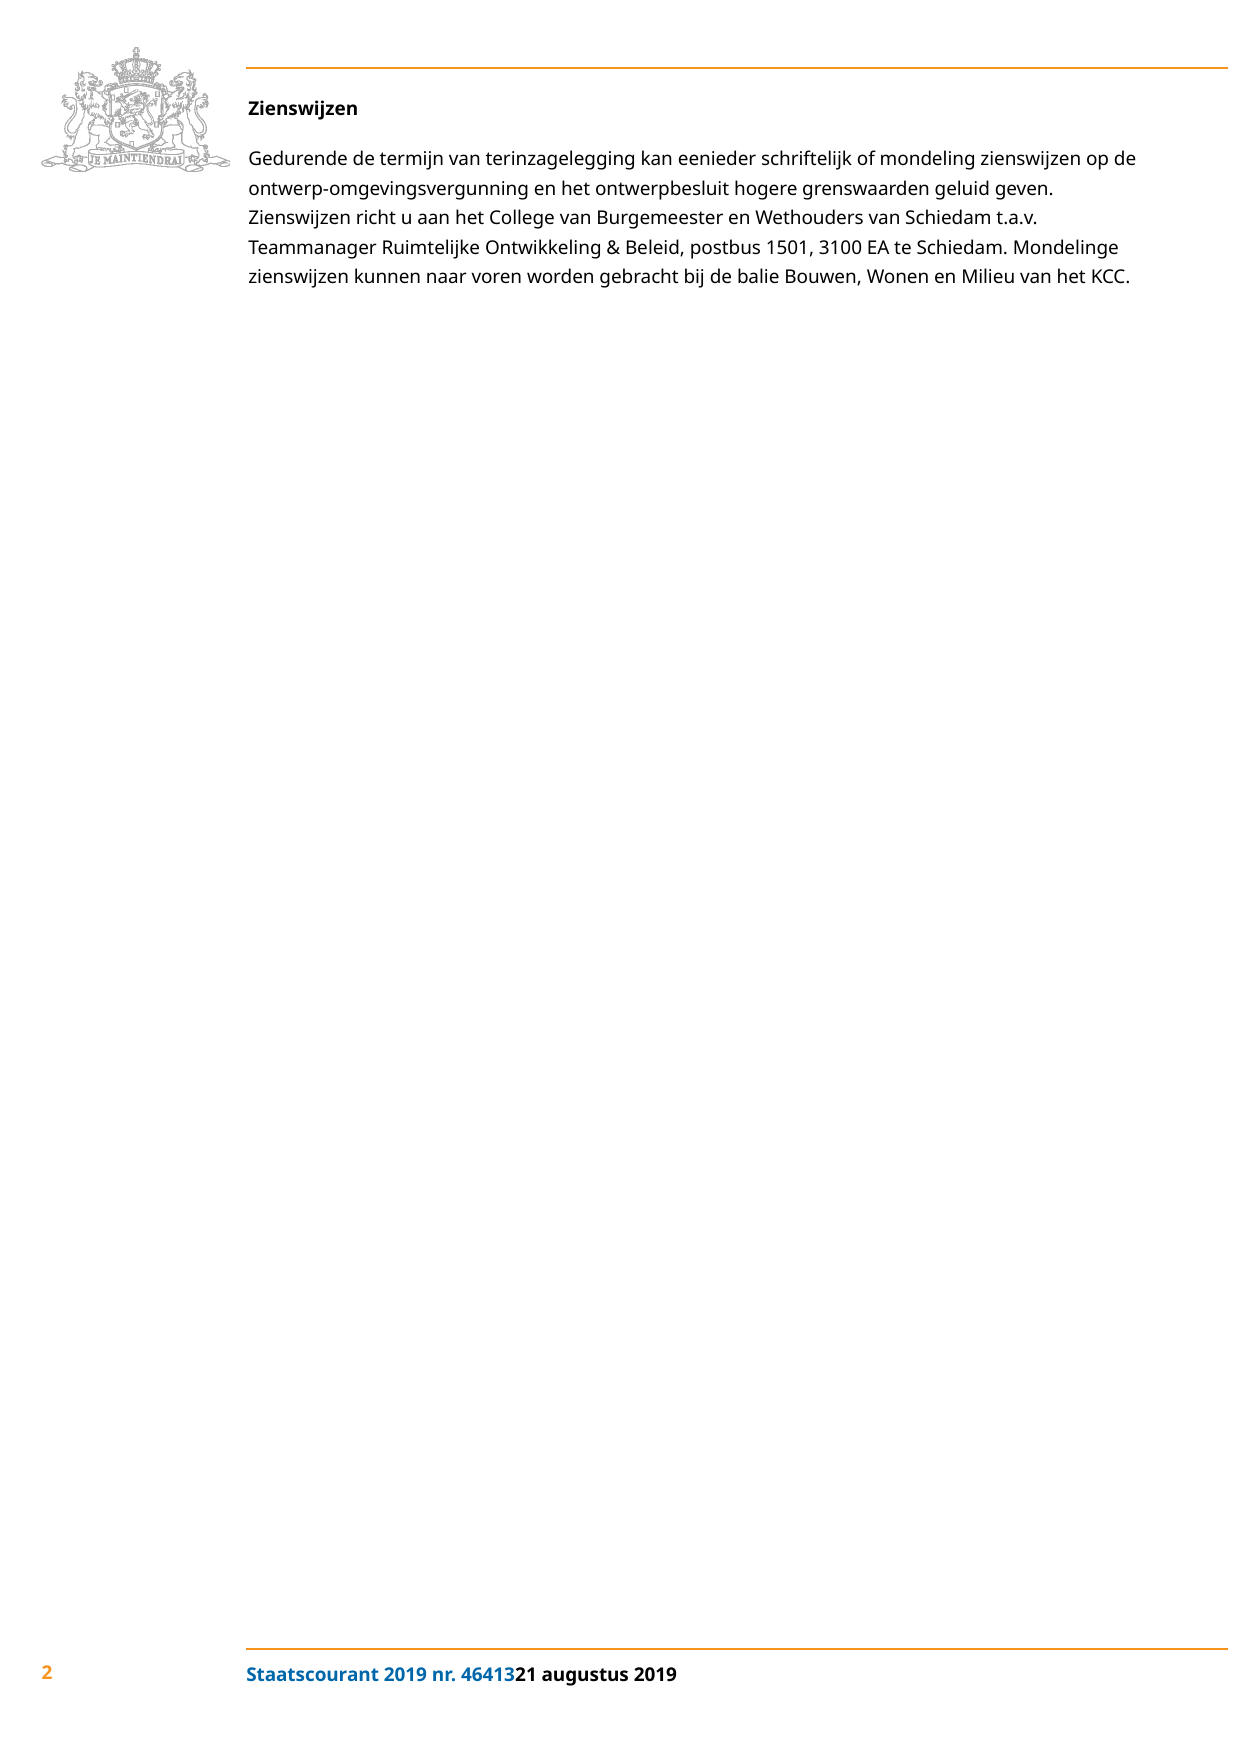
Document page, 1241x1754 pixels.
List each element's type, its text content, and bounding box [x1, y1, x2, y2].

text Zienswijzen [248, 95, 1152, 121]
picture [41, 47, 231, 172]
text Gedurende de termijn van terinzagelegging kan eenieder schriftelijk of mondeling zienswijzen op de ontwerp-omgevingsvergunning en het ontwerpbesluit hogere grenswaarden geluid geven. Zienswijzen richt u aan het College van Burgemeester en Wethouders van Schiedam t.a.v. Teammanager Ruimtelijke Ontwikkeling & Beleid, postbus 1501, 3100 EA te Schiedam. Mondelinge zienswijzen kunnen naar voren worden gebracht bij de balie Bouwen, Wonen en Milieu van het KCC. [248, 145, 1152, 289]
